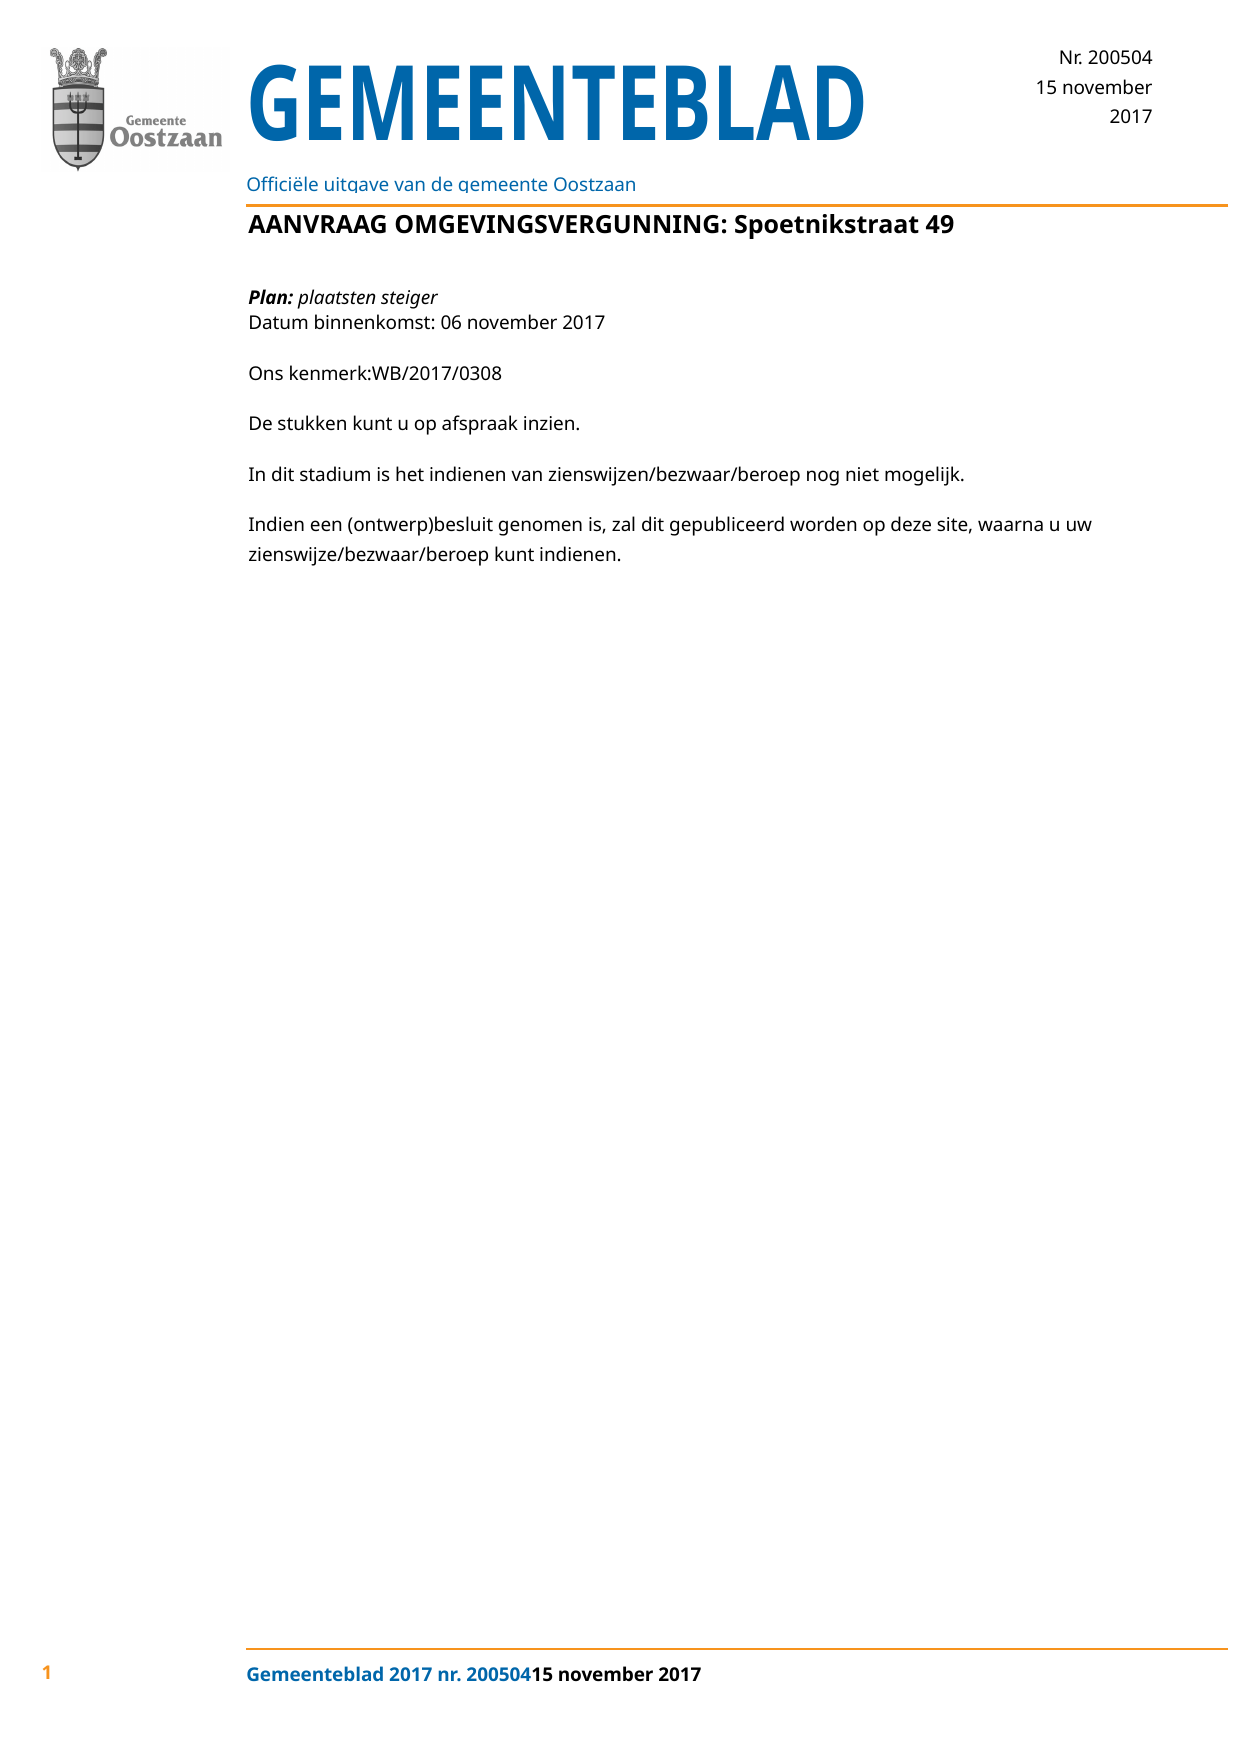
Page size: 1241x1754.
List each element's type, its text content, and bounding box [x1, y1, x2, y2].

text Plan: plaatsten steiger [248, 284, 1152, 309]
text AANVRAAG OMGEVINGSVERGUNNING: Spoetnikstraat 49 [248, 207, 1152, 241]
text Datum binnenkomst: 06 november 2017 [248, 309, 1152, 335]
picture [41, 47, 231, 172]
text De stukken kunt u op afspraak inzien. [248, 410, 1152, 436]
text In dit stadium is het indienen van zienswijzen/bezwaar/beroep nog niet mogelijk. [248, 461, 1152, 487]
text Ons kenmerk:WB/2017/0308 [248, 360, 1152, 386]
text Indien een (ontwerp)besluit genomen is, zal dit gepubliceerd worden op deze site, waarna u uw zienswijze/bezwaar/beroep kunt indienen. [248, 511, 1152, 567]
